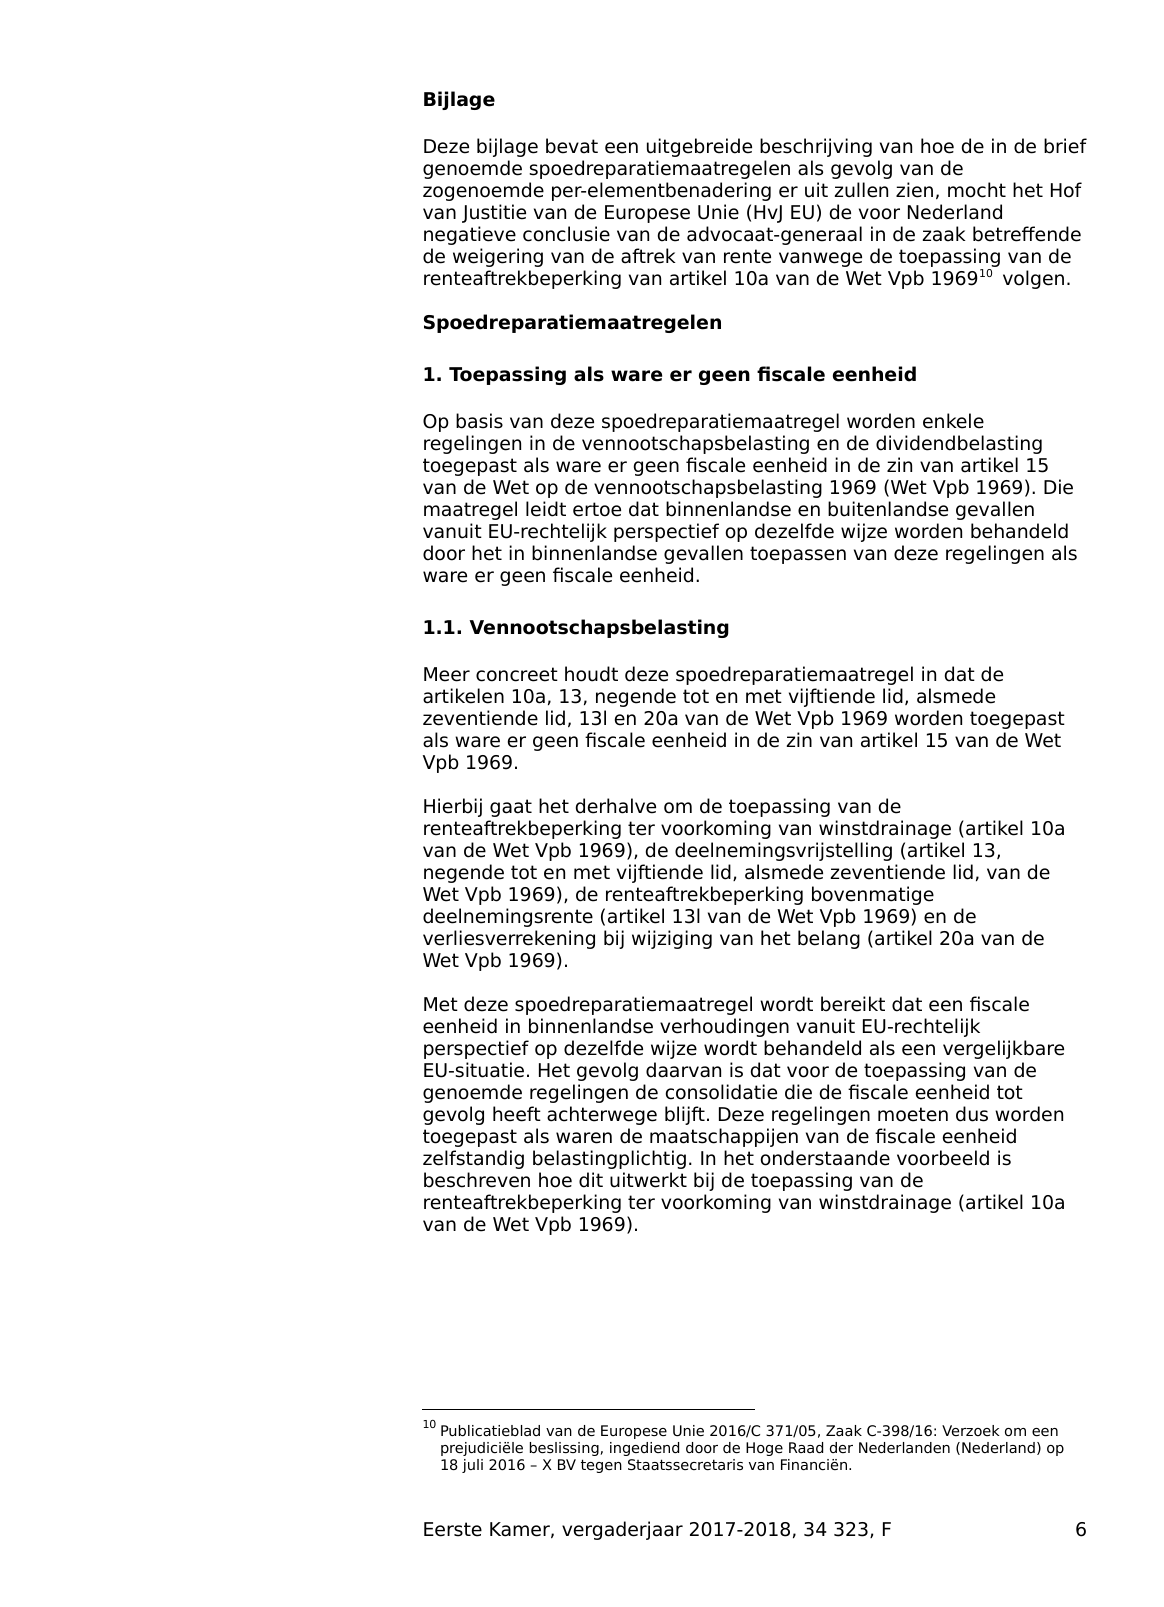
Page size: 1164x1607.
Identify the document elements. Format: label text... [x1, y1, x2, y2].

subtitle Spoedreparatiemaatregelen [422, 312, 1087, 334]
text Publicatieblad van de Europese Unie 2016/C 371/05, Zaak C-398/16: Verzoek om een prejudiciële beslissing, ingediend door de Hoge Raad der Nederlanden (Nederland) op 18 juli 2016 – X BV tegen Staatssecretaris van Financiën. [422, 1418, 1087, 1474]
text Meer concreet houdt deze spoedreparatiemaatregel in dat de artikelen 10a, 13, negende tot en met vijftiende lid, alsmede zeventiende lid, 13l en 20a van de Wet Vpb 1969 worden toegepast als ware er geen fiscale eenheid in de zin van artikel 15 van de Wet Vpb 1969. [422, 664, 1087, 774]
subtitle 1. Toepassing als ware er geen fiscale eenheid [422, 364, 1087, 386]
text Hierbij gaat het derhalve om de toepassing van de renteaftrekbeperking ter voorkoming van winstdrainage (artikel 10a van de Wet Vpb 1969), de deelnemingsvrijstelling (artikel 13, negende tot en met vijftiende lid, alsmede zeventiende lid, van de Wet Vpb 1969), de renteaftrekbeperking bovenmatige deelnemingsrente (artikel 13l van de Wet Vpb 1969) en de verliesverrekening bij wijziging van het belang (artikel 20a van de Wet Vpb 1969). [422, 796, 1087, 972]
text Op basis van deze spoedreparatiemaatregel worden enkele regelingen in de vennootschapsbelasting en de dividendbelasting toegepast als ware er geen fiscale eenheid in de zin van artikel 15 van de Wet op de vennootschapsbelasting 1969 (Wet Vpb 1969). Die maatregel leidt ertoe dat binnenlandse en buitenlandse gevallen vanuit EU-rechtelijk perspectief op dezelfde wijze worden behandeld door het in binnenlandse gevallen toepassen van deze regelingen als ware er geen fiscale eenheid. [422, 411, 1087, 587]
subtitle Bijlage [77, 89, 1087, 111]
subtitle 1.1. Vennootschapsbelasting [422, 617, 1087, 639]
text Deze bijlage bevat een uitgebreide beschrijving van hoe de in de brief genoemde spoedreparatiemaatregelen als gevolg van de zogenoemde per-elementbenadering er uit zullen zien, mocht het Hof van Justitie van de Europese Unie (HvJ EU) de voor Nederland negatieve conclusie van de advocaat-generaal in de zaak betreffende de weigering van de aftrek van rente vanwege de toepassing van de renteaftrekbeperking van artikel 10a van de Wet Vpb 1969 volgen. [422, 136, 1087, 290]
text Met deze spoedreparatiemaatregel wordt bereikt dat een fiscale eenheid in binnenlandse verhoudingen vanuit EU-rechtelijk perspectief op dezelfde wijze wordt behandeld als een vergelijkbare EU-situatie. Het gevolg daarvan is dat voor de toepassing van de genoemde regelingen de consolidatie die de fiscale eenheid tot gevolg heeft achterwege blijft. Deze regelingen moeten dus worden toegepast als waren de maatschappijen van de fiscale eenheid zelfstandig belastingplichtig. In het onderstaande voorbeeld is beschreven hoe dit uitwerkt bij de toepassing van de renteaftrekbeperking ter voorkoming van winstdrainage (artikel 10a van de Wet Vpb 1969). [422, 994, 1087, 1236]
